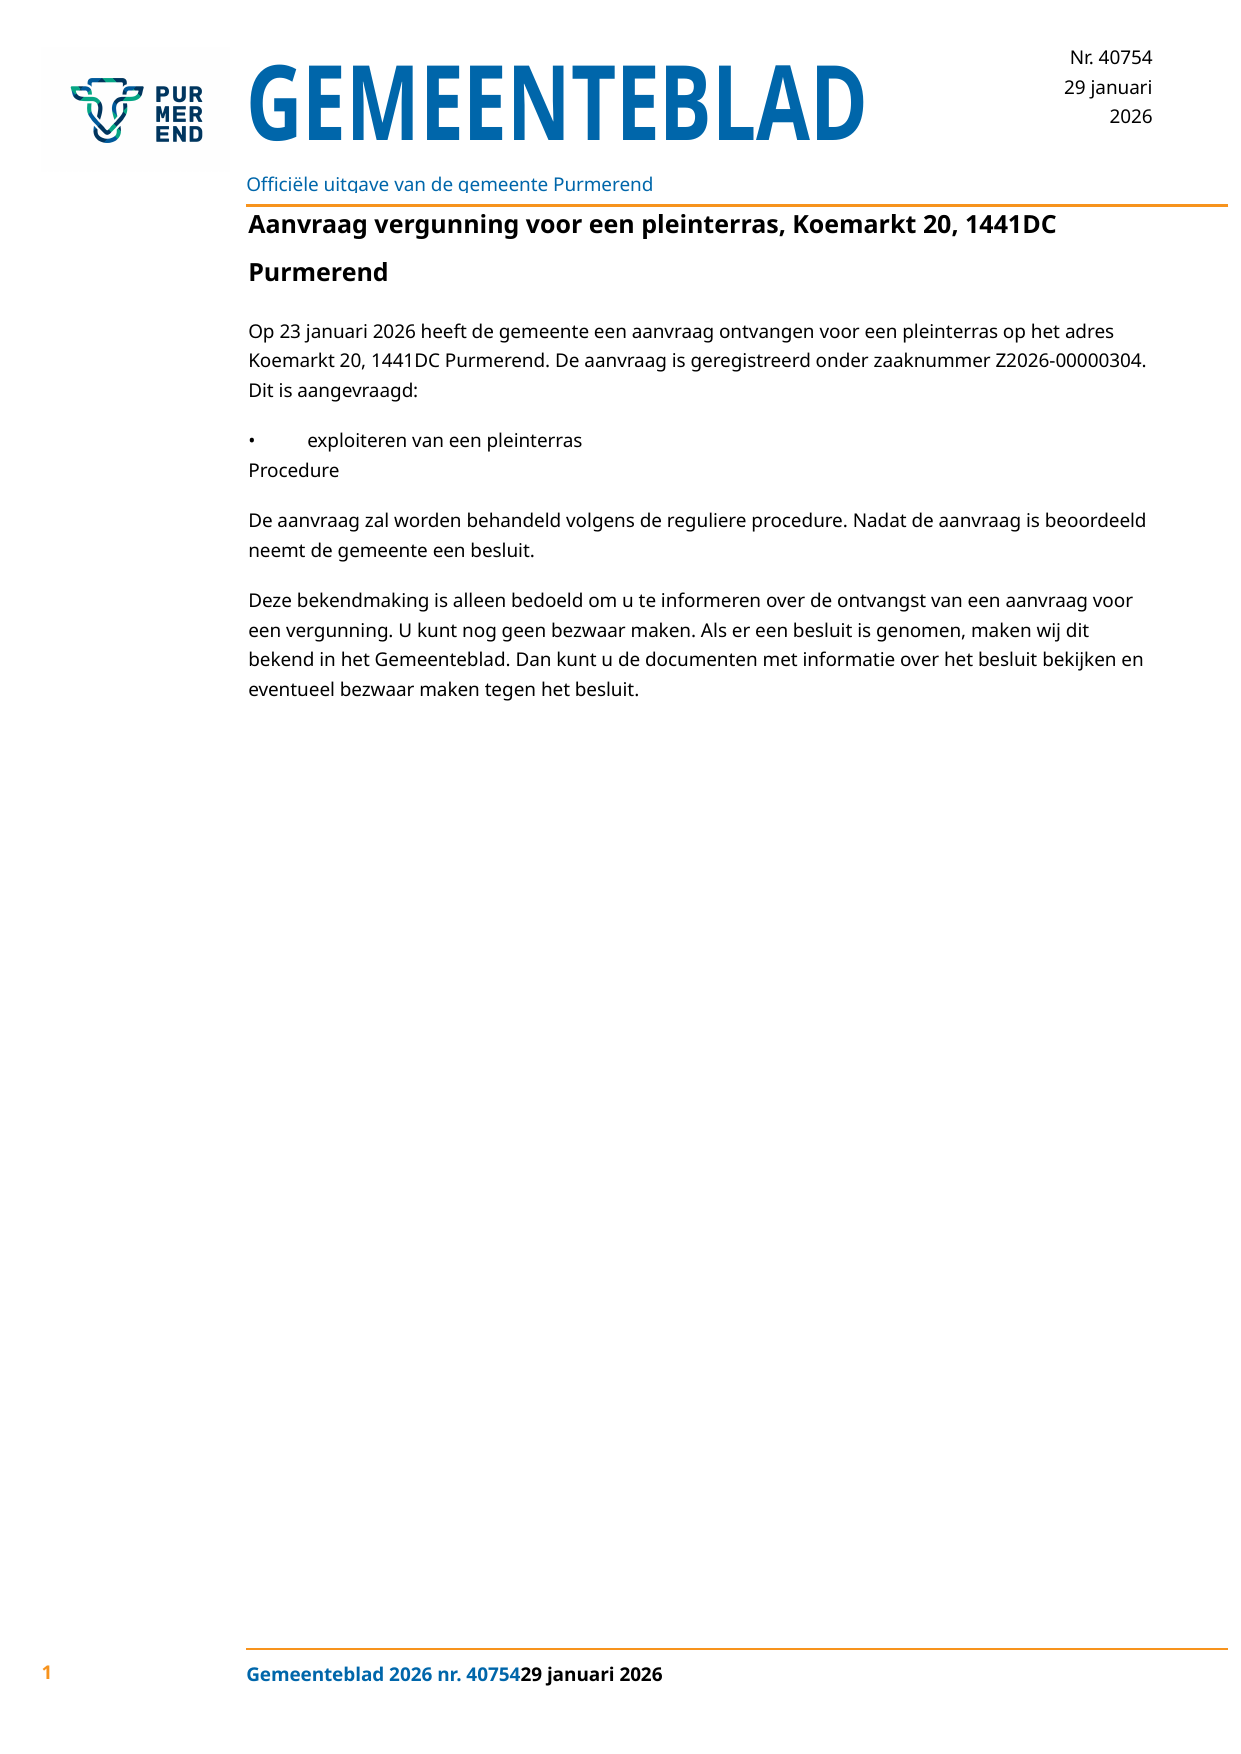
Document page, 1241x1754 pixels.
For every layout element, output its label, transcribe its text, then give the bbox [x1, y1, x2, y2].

picture [41, 47, 231, 172]
text Procedure [248, 457, 1152, 483]
text De aanvraag zal worden behandeld volgens de reguliere procedure. Nadat de aanvraag is beoordeeld neemt de gemeente een besluit. [248, 507, 1152, 563]
list exploiteren van een pleinterras [248, 427, 1152, 453]
text Deze bekendmaking is alleen bedoeld om u te informeren over de ontvangst van een aanvraag voor een vergunning. U kunt nog geen bezwaar maken. Als er een besluit is genomen, maken wij dit bekend in het Gemeenteblad. Dan kunt u de documenten met informatie over het besluit bekijken en eventueel bezwaar maken tegen het besluit. [248, 587, 1152, 702]
text Op 23 januari 2026 heeft de gemeente een aanvraag ontvangen voor een pleinterras op het adres Koemarkt 20, 1441DC Purmerend. De aanvraag is geregistreerd onder zaaknummer Z2026-00000304. Dit is aangevraagd: [248, 318, 1152, 403]
text Aanvraag vergunning voor een pleinterras, Koemarkt 20, 1441DC Purmerend [248, 207, 1152, 288]
